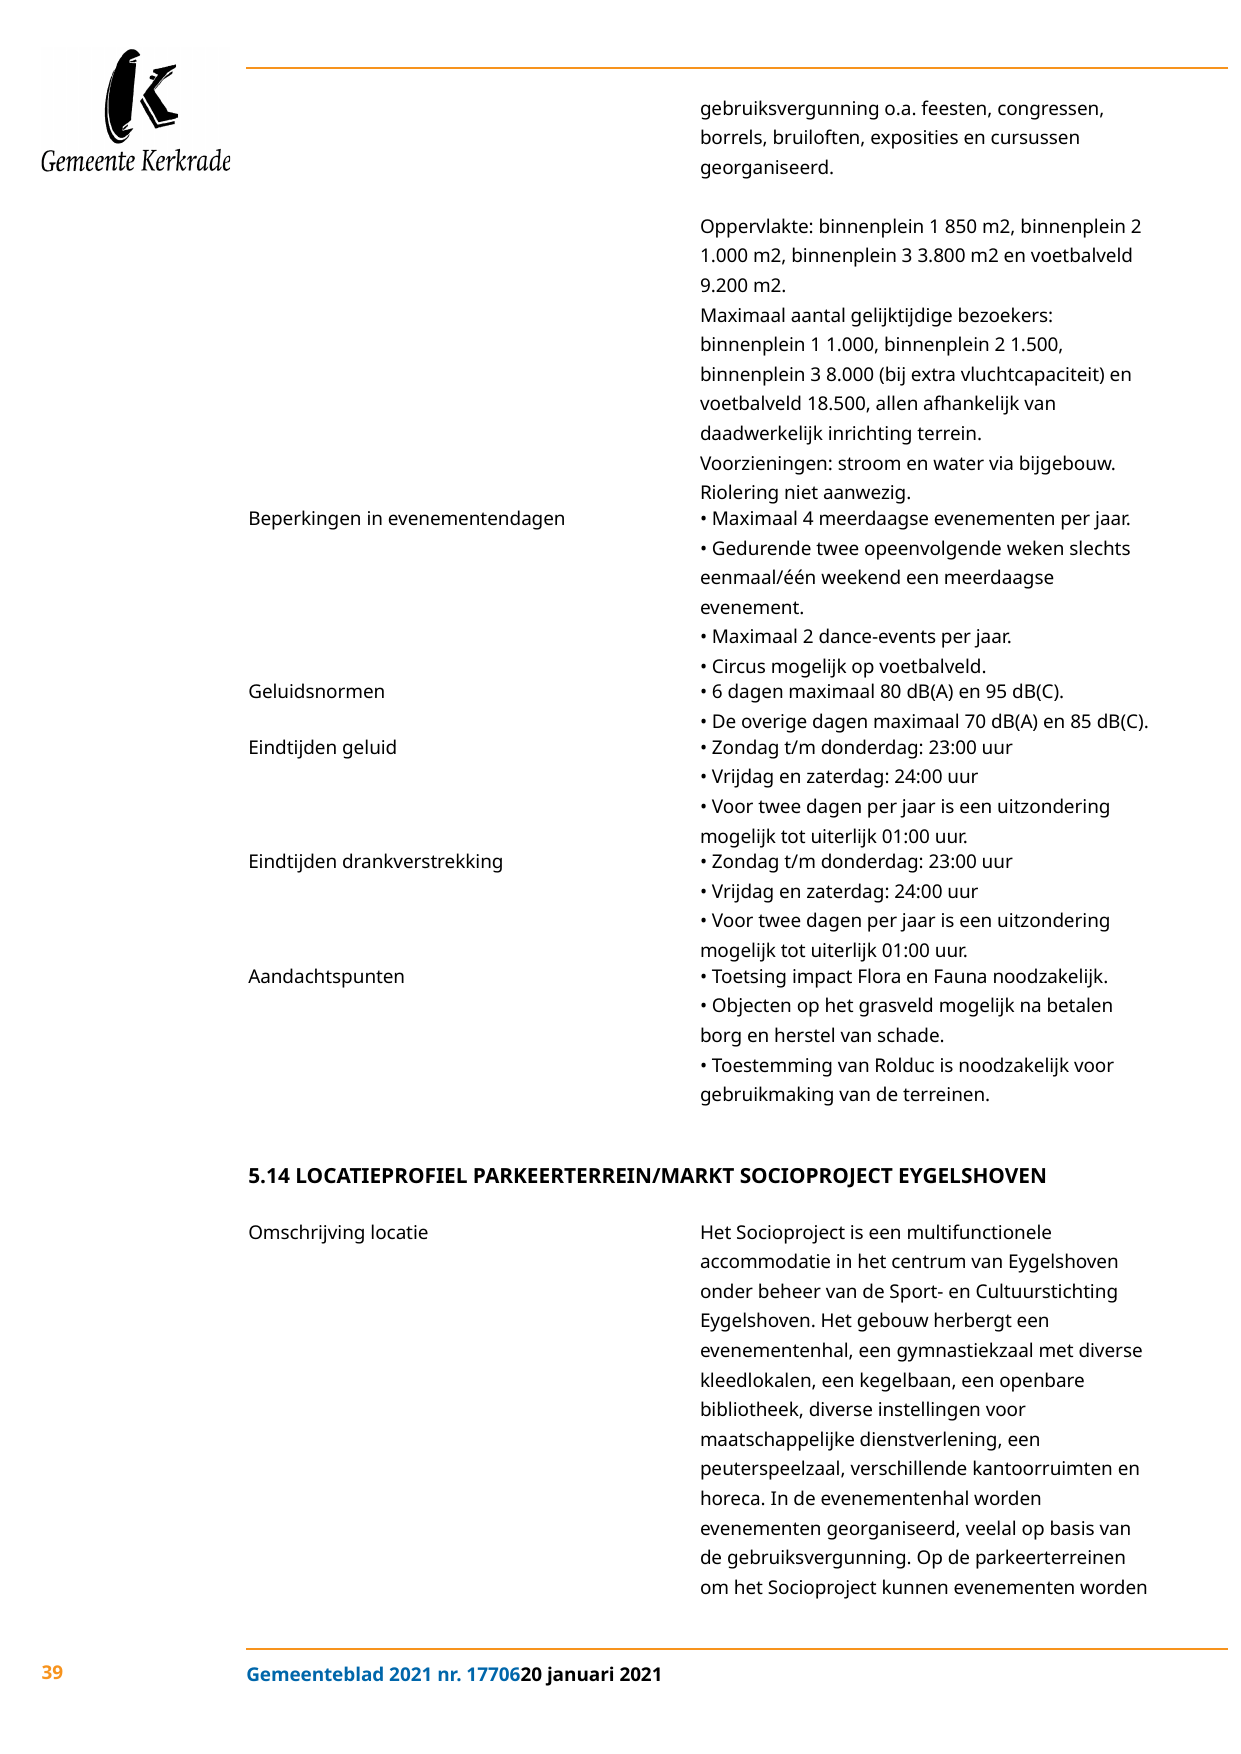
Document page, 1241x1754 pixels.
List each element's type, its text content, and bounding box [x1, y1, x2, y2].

table_cell Eindtijden drankverstrekking [248, 849, 700, 963]
table_header [248, 95, 700, 505]
table_cell Aandachtspunten [248, 963, 700, 1107]
table_header gebruiksvergunning o.a. feesten, congressen, borrels, bruiloften, exposities en cursussen georganiseerd. Oppervlakte: binnenplein 1 850 m2, binnenplein 2 1.000 m2, binnenplein 3 3.800 m2 en voetbalveld 9.200 m2. Maximaal aantal gelijktijdige bezoekers: binnenplein 1 1.000, binnenplein 2 1.500, binnenplein 3 8.000 (bij extra vluchtcapaciteit) en voetbalveld 18.500, allen afhankelijk van daadwerkelijk inrichting terrein. Voorzieningen: stroom en water via bijgebouw. Riolering niet aanwezig. [700, 95, 1152, 505]
table_cell • Zondag t/m donderdag: 23:00 uur • Vrijdag en zaterdag: 24:00 uur • Voor twee dagen per jaar is een uitzondering mogelijk tot uiterlijk 01:00 uur. [700, 849, 1152, 963]
table_cell • Maximaal 4 meerdaagse evenementen per jaar. • Gedurende twee opeenvolgende weken slechts eenmaal/één weekend een meerdaagse evenement. • Maximaal 2 dance-events per jaar. • Circus mogelijk op voetbalveld. [700, 505, 1152, 679]
table_header Het Socioproject is een multifunctionele accommodatie in het centrum van Eygelshoven onder beheer van de Sport- en Cultuurstichting Eygelshoven. Het gebouw herbergt een evenementenhal, een gymnastiekzaal met diverse kleedlokalen, een kegelbaan, een openbare bibliotheek, diverse instellingen voor maatschappelijke dienstverlening, een peuterspeelzaal, verschillende kantoorruimten en horeca. In de evenementenhal worden evenementen georganiseerd, veelal op basis van de gebruiksvergunning. Op de parkeerterreinen om het Socioproject kunnen evenementen worden [700, 1219, 1152, 1599]
table_cell • Toetsing impact Flora en Fauna noodzakelijk. • Objecten op het grasveld mogelijk na betalen borg en herstel van schade. • Toestemming van Rolduc is noodzakelijk voor gebruikmaking van de terreinen. [700, 963, 1152, 1107]
table_header Omschrijving locatie [248, 1219, 700, 1599]
table_cell • 6 dagen maximaal 80 dB(A) en 95 dB(C). • De overige dagen maximaal 70 dB(A) en 85 dB(C). [700, 679, 1152, 734]
table_cell Geluidsnormen [248, 679, 700, 734]
table_cell Eindtijden geluid [248, 734, 700, 848]
table_cell • Zondag t/m donderdag: 23:00 uur • Vrijdag en zaterdag: 24:00 uur • Voor twee dagen per jaar is een uitzondering mogelijk tot uiterlijk 01:00 uur. [700, 734, 1152, 848]
picture [41, 47, 231, 172]
text 5.14 LOCATIEPROFIEL PARKEERTERREIN/MARKT SOCIOPROJECT EYGELSHOVEN [248, 1161, 1152, 1189]
table_cell Beperkingen in evenementendagen [248, 505, 700, 679]
